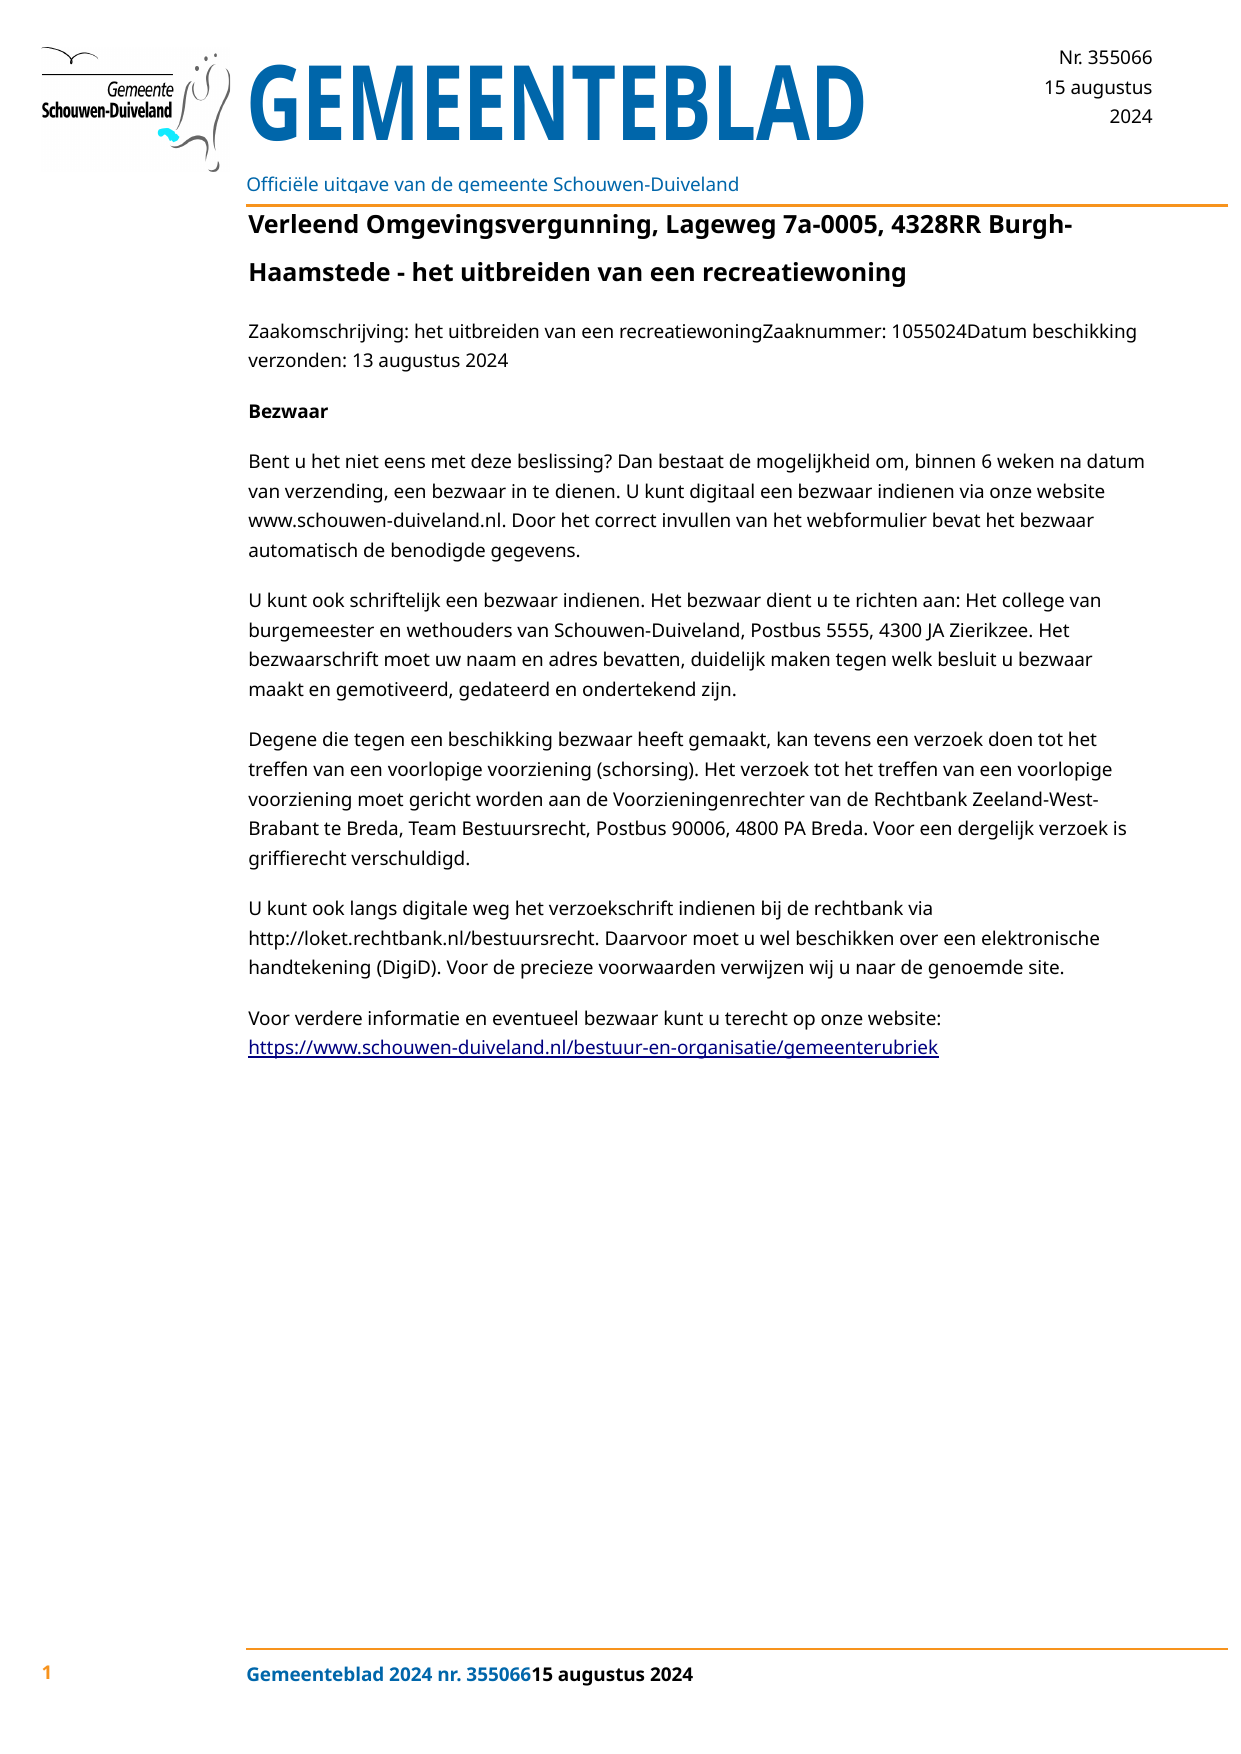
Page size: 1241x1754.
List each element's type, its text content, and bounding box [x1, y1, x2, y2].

text Verleend Omgevingsvergunning, Lageweg 7a-0005, 4328RR Burgh-Haamstede - het uitbreiden van een recreatiewoning [248, 207, 1152, 288]
text Bezwaar [248, 398, 1152, 424]
text Bent u het niet eens met deze beslissing? Dan bestaat de mogelijkheid om, binnen 6 weken na datum van verzending, een bezwaar in te dienen. U kunt digitaal een bezwaar indienen via onze website www.schouwen-duiveland.nl. Door het correct invullen van het webformulier bevat het bezwaar automatisch de benodigde gegevens. [248, 448, 1152, 563]
picture [41, 47, 231, 172]
text U kunt ook langs digitale weg het verzoekschrift indienen bij de rechtbank via http://loket.rechtbank.nl/bestuursrecht. Daarvoor moet u wel beschikken over een elektronische handtekening (DigiD). Voor de precieze voorwaarden verwijzen wij u naar de genoemde site. [248, 895, 1152, 980]
text Degene die tegen een beschikking bezwaar heeft gemaakt, kan tevens een verzoek doen tot het treffen van een voorlopige voorziening (schorsing). Het verzoek tot het treffen van een voorlopige voorziening moet gericht worden aan de Voorzieningenrechter van de Rechtbank Zeeland-West-Brabant te Breda, Team Bestuursrecht, Postbus 90006, 4800 PA Breda. Voor een dergelijk verzoek is griffierecht verschuldigd. [248, 727, 1152, 871]
text Voor verdere informatie en eventueel bezwaar kunt u terecht op onze website: https://www.schouwen-duiveland.nl/bestuur-en-organisatie/gemeenterubriek [248, 1005, 1152, 1060]
text U kunt ook schriftelijk een bezwaar indienen. Het bezwaar dient u te richten aan: Het college van burgemeester en wethouders van Schouwen-Duiveland, Postbus 5555, 4300 JA Zierikzee. Het bezwaarschrift moet uw naam en adres bevatten, duidelijk maken tegen welk besluit u bezwaar maakt en gemotiveerd, gedateerd en ondertekend zijn. [248, 587, 1152, 702]
text Zaakomschrijving: het uitbreiden van een recreatiewoningZaaknummer: 1055024Datum beschikking verzonden: 13 augustus 2024 [248, 318, 1152, 373]
